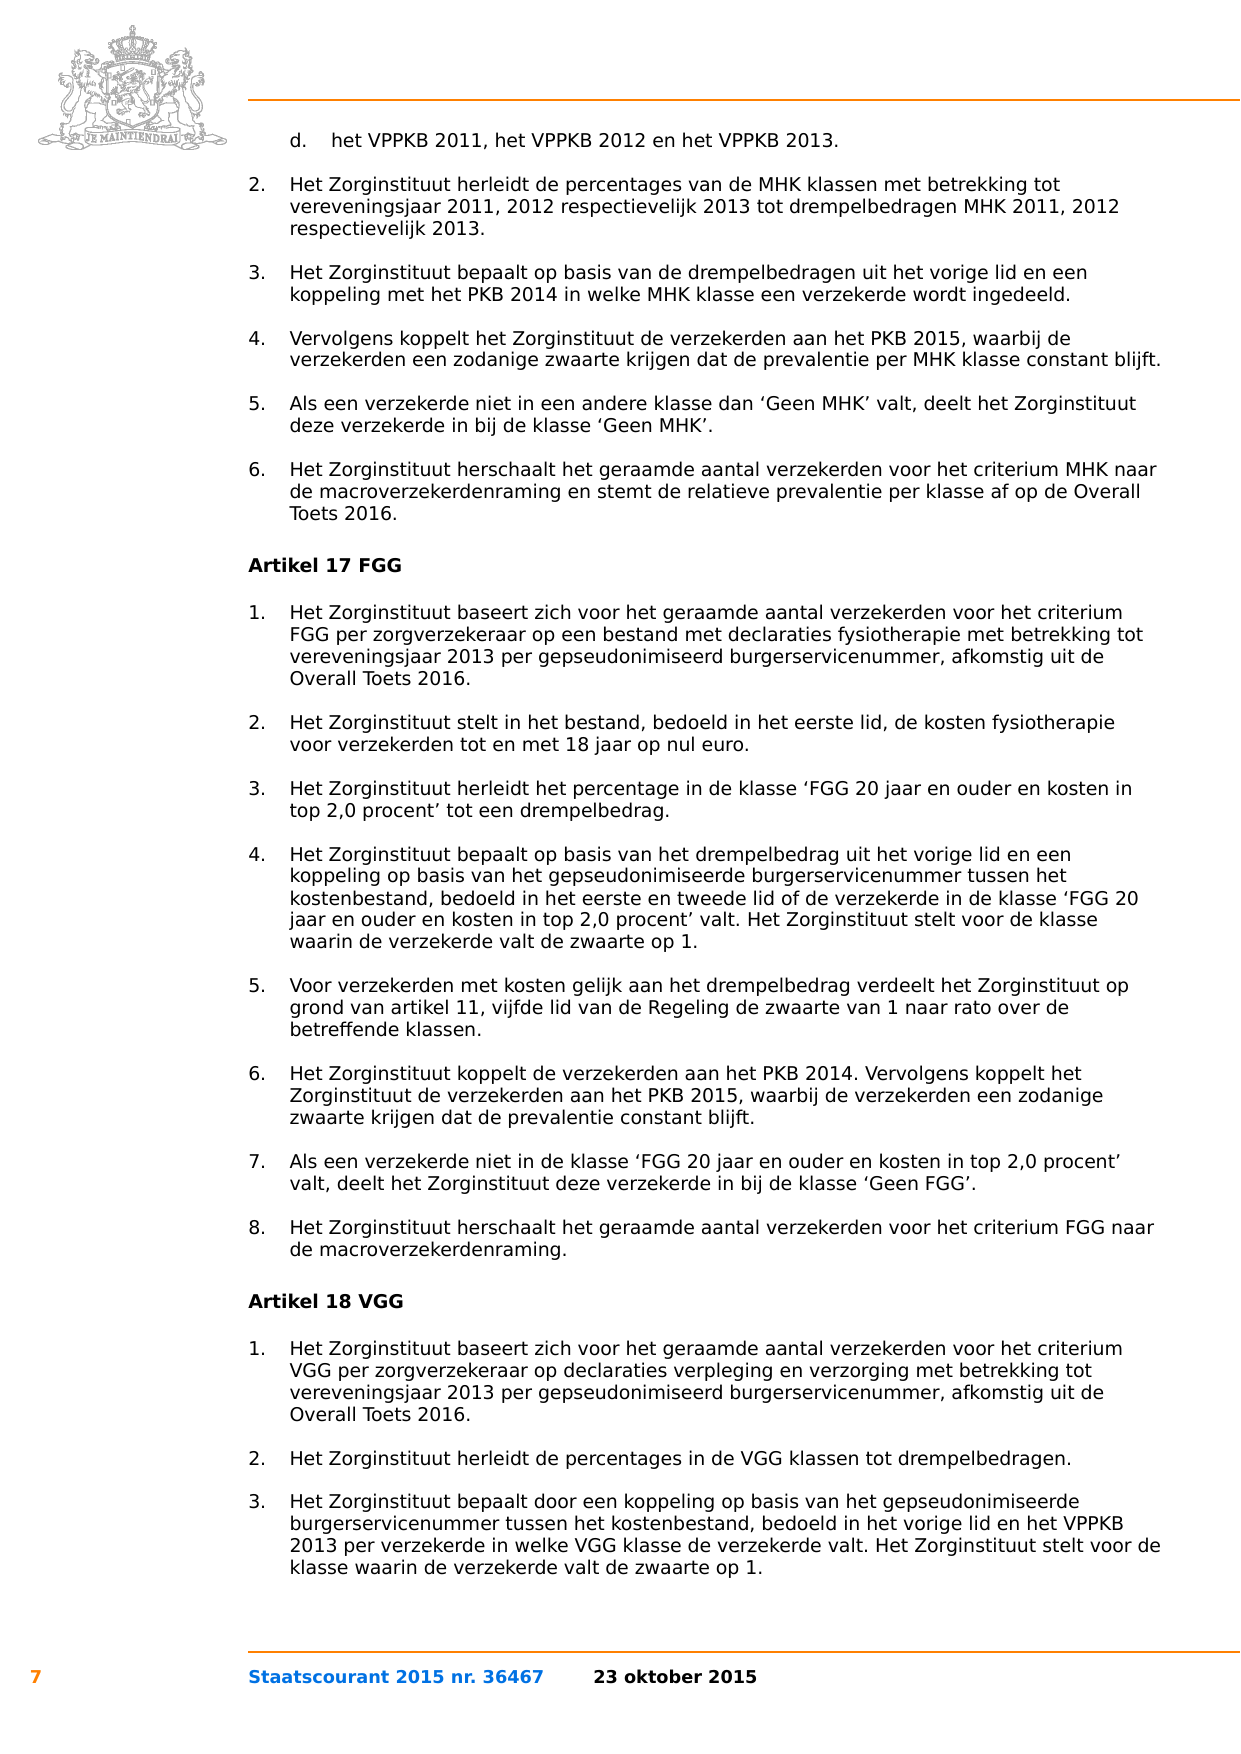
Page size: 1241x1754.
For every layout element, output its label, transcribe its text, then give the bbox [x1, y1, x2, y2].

text 6. Het Zorginstituut koppelt de verzekerden aan het PKB 2014. Vervolgens koppelt het Zorginstituut de verzekerden aan het PKB 2015, waarbij de verzekerden een zodanige zwaarte krijgen dat de prevalentie constant blijft. [248, 1063, 1163, 1129]
text 5. Als een verzekerde niet in een andere klasse dan ‘Geen MHK’ valt, deelt het Zorginstituut deze verzekerde in bij de klasse ‘Geen MHK’. [248, 393, 1163, 437]
text 1. Het Zorginstituut baseert zich voor het geraamde aantal verzekerden voor het criterium FGG per zorgverzekeraar op een bestand met declaraties fysiotherapie met betrekking tot vereveningsjaar 2013 per gepseudonimiseerd burgerservicenummer, afkomstig uit de Overall Toets 2016. [248, 602, 1163, 690]
text 1. Het Zorginstituut baseert zich voor het geraamde aantal verzekerden voor het criterium VGG per zorgverzekeraar op declaraties verpleging en verzorging met betrekking tot vereveningsjaar 2013 per gepseudonimiseerd burgerservicenummer, afkomstig uit de Overall Toets 2016. [248, 1338, 1163, 1426]
text 3. Het Zorginstituut bepaalt door een koppeling op basis van het gepseudonimiseerde burgerservicenummer tussen het kostenbestand, bedoeld in het vorige lid en het VPPKB 2013 per verzekerde in welke VGG klasse de verzekerde valt. Het Zorginstituut stelt voor de klasse waarin de verzekerde valt de zwaarte op 1. [248, 1491, 1163, 1579]
text 8. Het Zorginstituut herschaalt het geraamde aantal verzekerden voor het criterium FGG naar de macroverzekerdenraming. [248, 1217, 1163, 1261]
text 2. Het Zorginstituut stelt in het bestand, bedoeld in het eerste lid, de kosten fysiotherapie voor verzekerden tot en met 18 jaar op nul euro. [248, 712, 1163, 756]
text d. het VPPKB 2011, het VPPKB 2012 en het VPPKB 2013. [289, 130, 1163, 152]
text 6. Het Zorginstituut herschaalt het geraamde aantal verzekerden voor het criterium MHK naar de macroverzekerdenraming en stemt de relatieve prevalentie per klasse af op de Overall Toets 2016. [248, 459, 1163, 525]
text 2. Het Zorginstituut herleidt de percentages van de MHK klassen met betrekking tot vereveningsjaar 2011, 2012 respectievelijk 2013 tot drempelbedragen MHK 2011, 2012 respectievelijk 2013. [248, 174, 1163, 240]
text 5. Voor verzekerden met kosten gelijk aan het drempelbedrag verdeelt het Zorginstituut op grond van artikel 11, vijfde lid van de Regeling de zwaarte van 1 naar rato over de betreffende klassen. [248, 975, 1163, 1041]
text 2. Het Zorginstituut herleidt de percentages in de VGG klassen tot drempelbedragen. [248, 1447, 1163, 1469]
text 4. Vervolgens koppelt het Zorginstituut de verzekerden aan het PKB 2015, waarbij de verzekerden een zodanige zwaarte krijgen dat de prevalentie per MHK klasse constant blijft. [248, 327, 1163, 371]
picture [38, 25, 227, 150]
text 4. Het Zorginstituut bepaalt op basis van het drempelbedrag uit het vorige lid en een koppeling op basis van het gepseudonimiseerde burgerservicenummer tussen het kostenbestand, bedoeld in het eerste en tweede lid of de verzekerde in de klasse ‘FGG 20 jaar en ouder en kosten in top 2,0 procent’ valt. Het Zorginstituut stelt voor de klasse waarin de verzekerde valt de zwaarte op 1. [248, 843, 1163, 953]
subtitle Artikel 17 FGG [248, 555, 1163, 577]
text 3. Het Zorginstituut bepaalt op basis van de drempelbedragen uit het vorige lid en een koppeling met het PKB 2014 in welke MHK klasse een verzekerde wordt ingedeeld. [248, 262, 1163, 306]
subtitle Artikel 18 VGG [248, 1291, 1163, 1313]
text 7. Als een verzekerde niet in de klasse ‘FGG 20 jaar en ouder en kosten in top 2,0 procent’ valt, deelt het Zorginstituut deze verzekerde in bij de klasse ‘Geen FGG’. [248, 1151, 1163, 1195]
text 3. Het Zorginstituut herleidt het percentage in de klasse ‘FGG 20 jaar en ouder en kosten in top 2,0 procent’ tot een drempelbedrag. [248, 778, 1163, 822]
